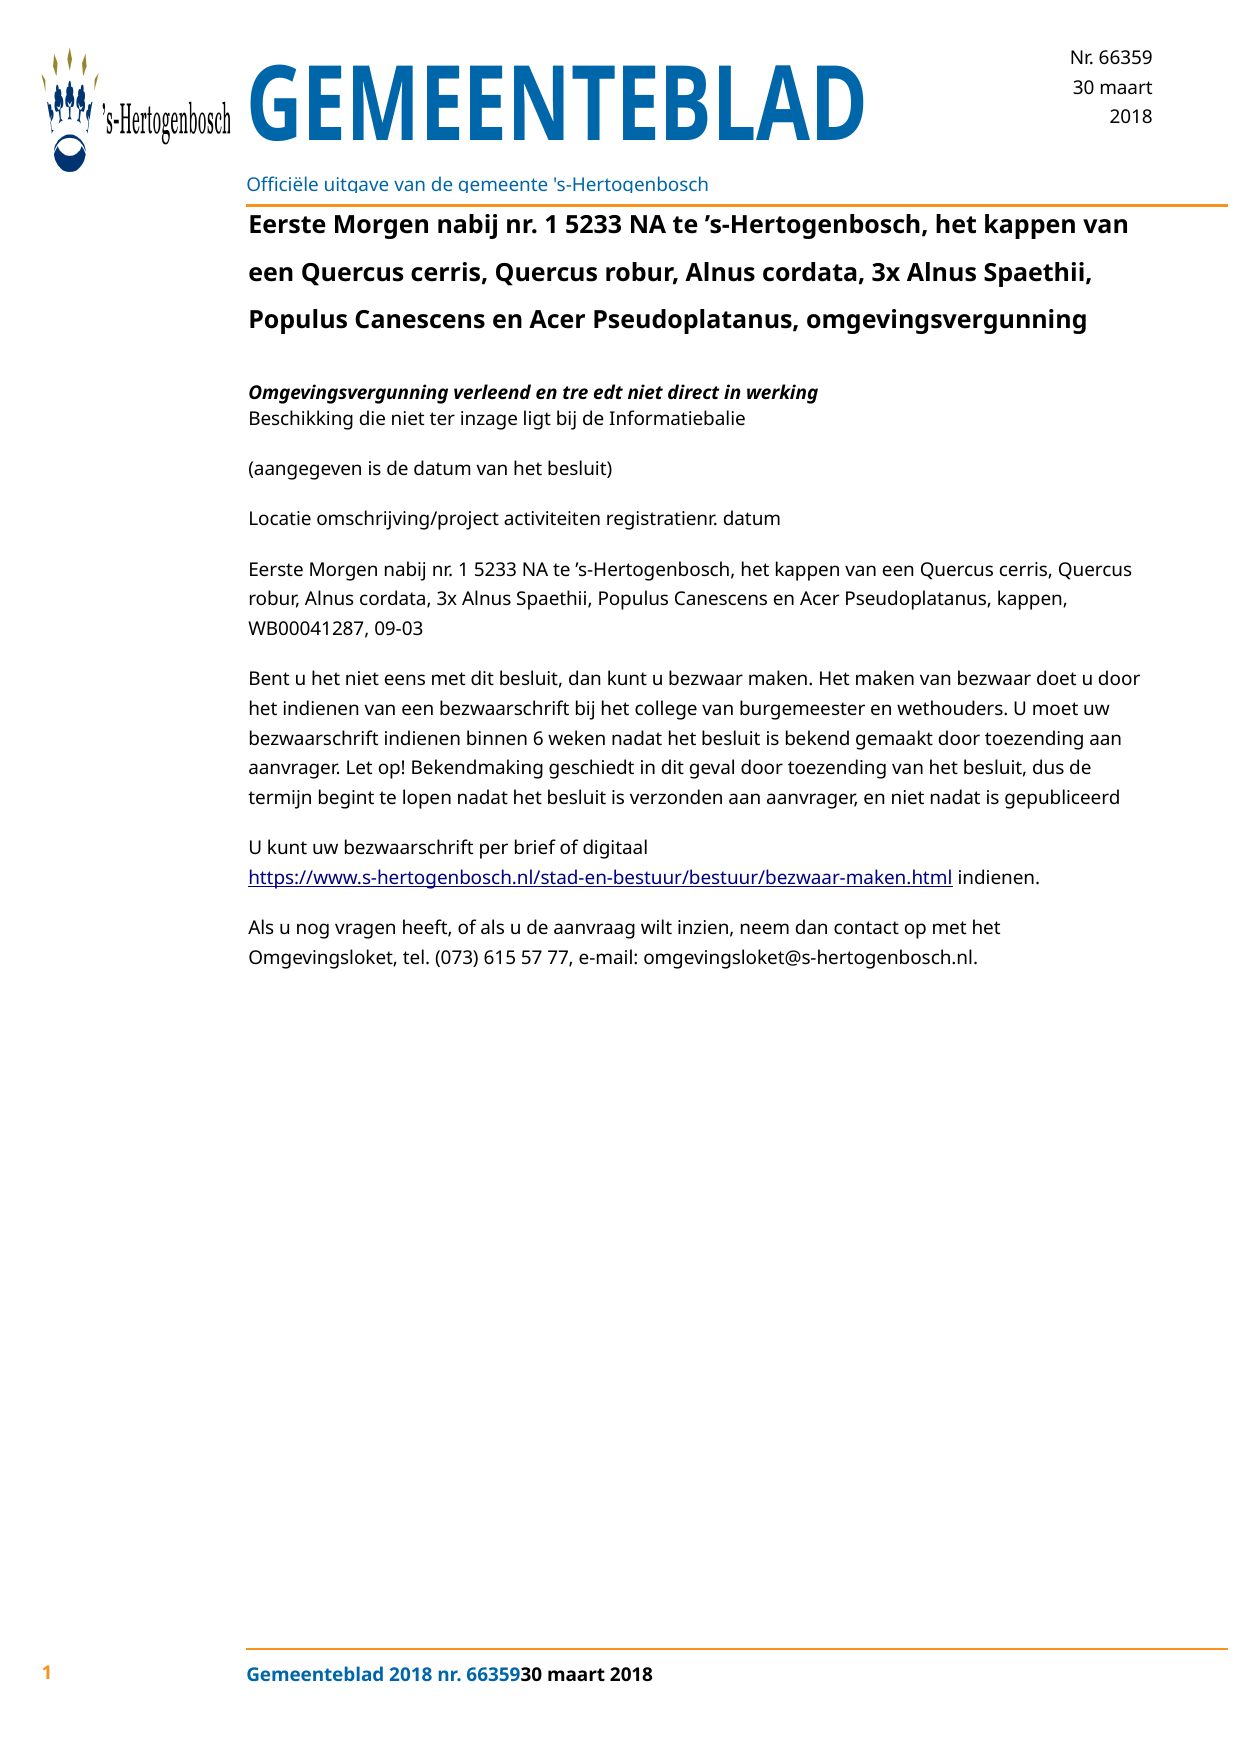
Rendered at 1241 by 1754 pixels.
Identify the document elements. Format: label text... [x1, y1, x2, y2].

text Omgevingsvergunning verleend en tre edt niet direct in werking [248, 379, 1152, 405]
text Eerste Morgen nabij nr. 1 5233 NA te ’s-Hertogenbosch, het kappen van een Quercus cerris, Quercus robur, Alnus cordata, 3x Alnus Spaethii, Populus Canescens en Acer Pseudoplatanus, omgevingsvergunning [248, 207, 1152, 336]
text Bent u het niet eens met dit besluit, dan kunt u bezwaar maken. Het maken van bezwaar doet u door het indienen van een bezwaarschrift bij het college van burgemeester en wethouders. U moet uw bezwaarschrift indienen binnen 6 weken nadat het besluit is bekend gemaakt door toezending aan aanvrager. Let op! Bekendmaking geschiedt in dit geval door toezending van het besluit, dus de termijn begint te lopen nadat het besluit is verzonden aan aanvrager, en niet nadat is gepubliceerd [248, 666, 1152, 810]
text Eerste Morgen nabij nr. 1 5233 NA te ’s-Hertogenbosch, het kappen van een Quercus cerris, Quercus robur, Alnus cordata, 3x Alnus Spaethii, Populus Canescens en Acer Pseudoplatanus, kappen, WB00041287, 09-03 [248, 556, 1152, 641]
text Locatie omschrijving/project activiteiten registratienr. datum [248, 506, 1152, 531]
text U kunt uw bezwaarschrift per brief of digitaal https://www.s-hertogenbosch.nl/stad-en-bestuur/bestuur/bezwaar-maken.html indienen. [248, 834, 1152, 890]
text Beschikking die niet ter inzage ligt bij de Informatiebalie [248, 405, 1152, 431]
text (aangegeven is de datum van het besluit) [248, 455, 1152, 481]
picture [41, 47, 231, 172]
text Als u nog vragen heeft, of als u de aanvraag wilt inzien, neem dan contact op met het Omgevingsloket, tel. (073) 615 57 77, e-mail: omgevingsloket@s-hertogenbosch.nl. [248, 914, 1152, 970]
